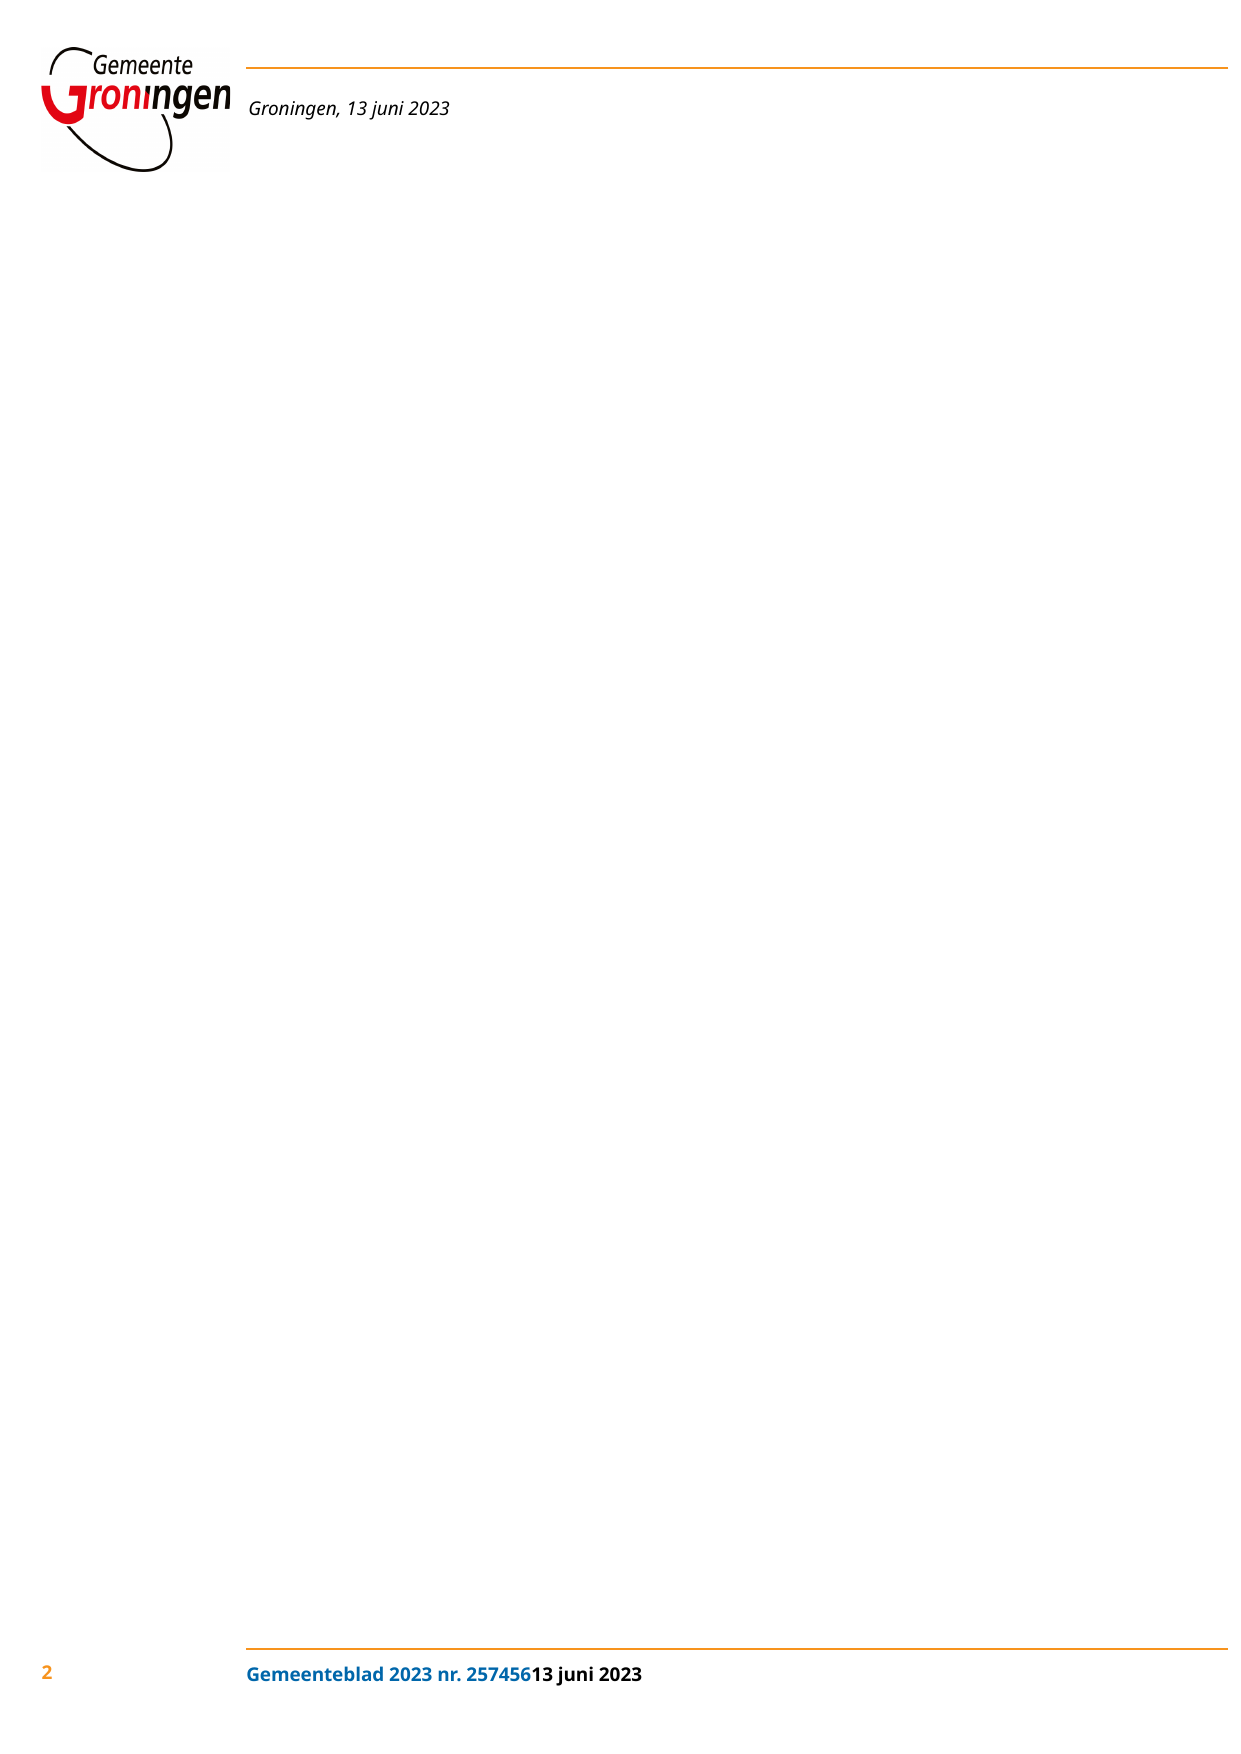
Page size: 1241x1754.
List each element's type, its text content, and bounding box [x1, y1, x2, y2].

picture [41, 47, 231, 172]
text Groningen, 13 juni 2023 [248, 95, 1152, 121]
